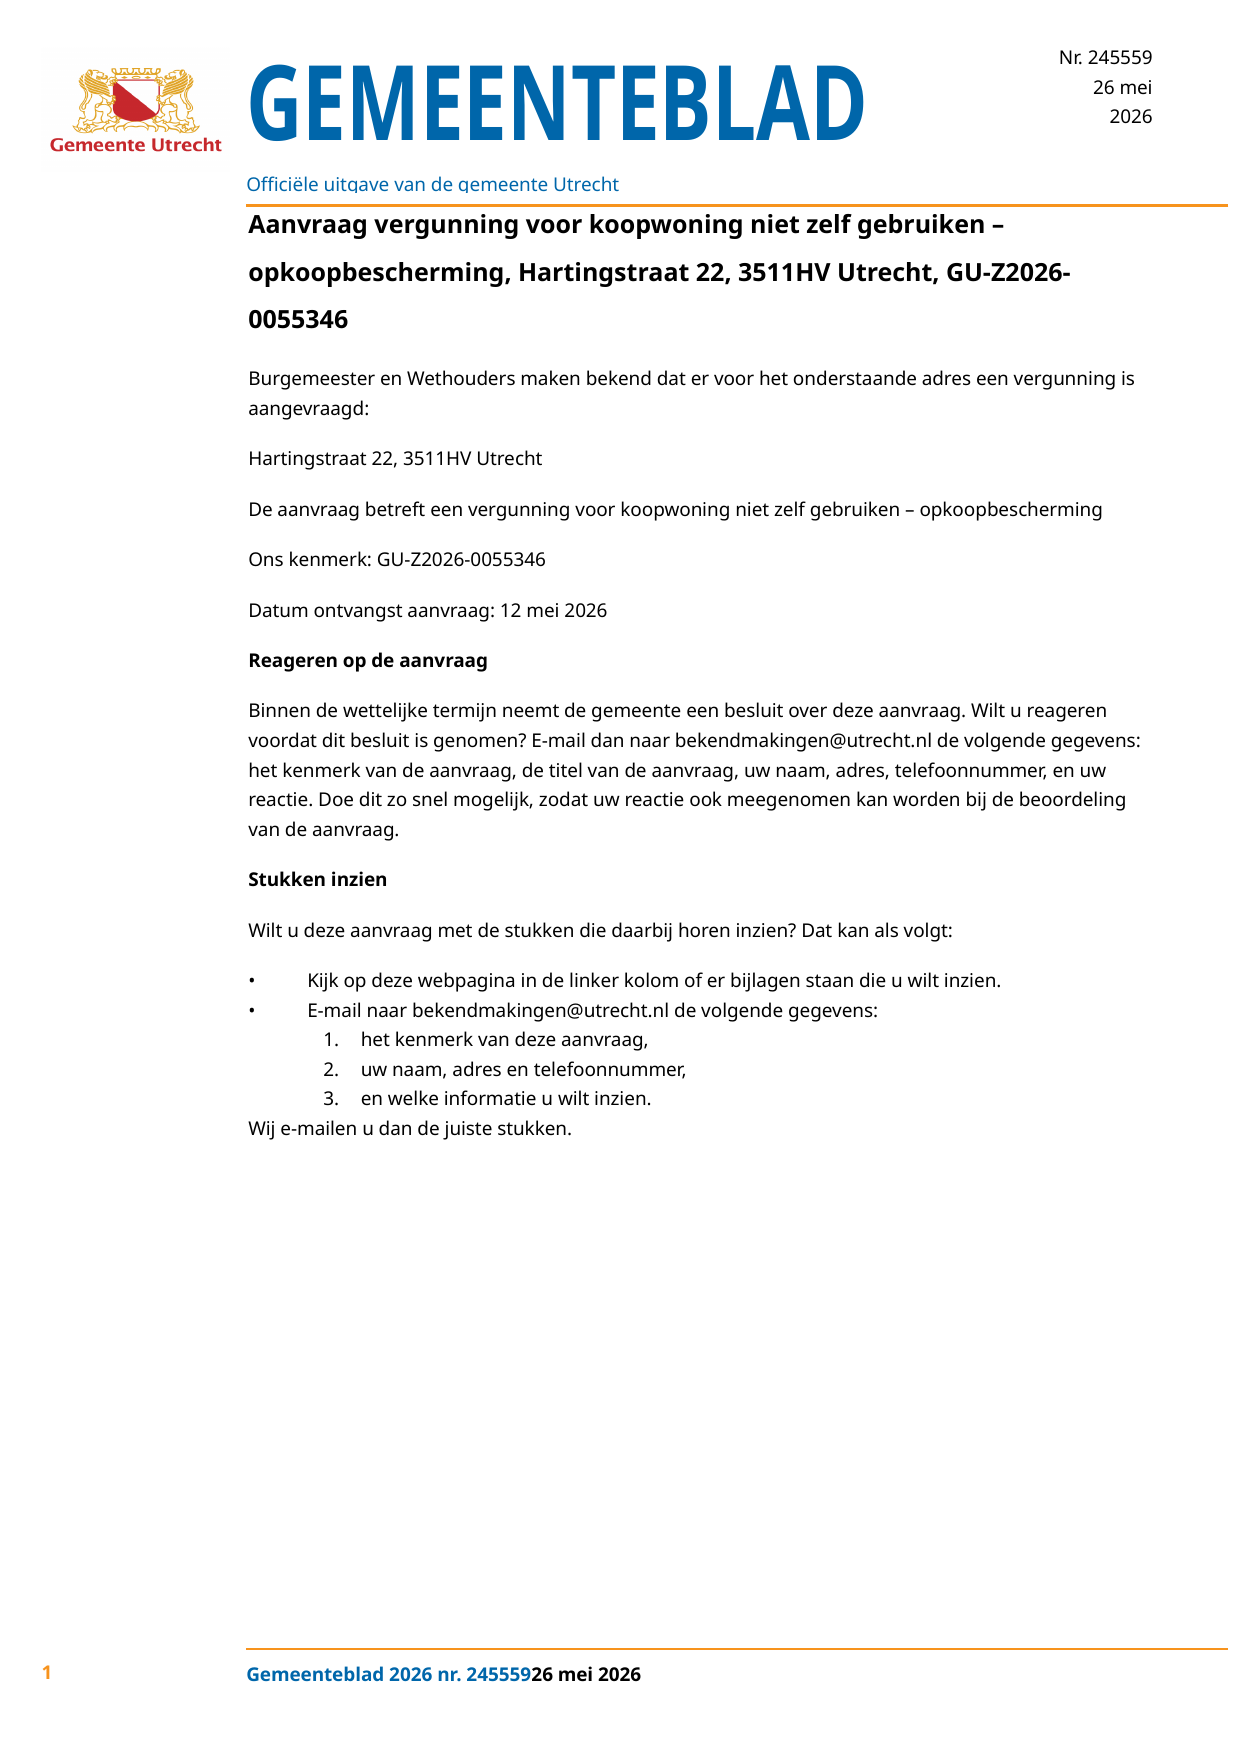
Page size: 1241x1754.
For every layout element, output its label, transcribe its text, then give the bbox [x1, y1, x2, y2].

list en welke informatie u wilt inzien. [323, 1086, 1152, 1111]
text Reageren op de aanvraag [248, 647, 1152, 673]
text Aanvraag vergunning voor koopwoning niet zelf gebruiken – opkoopbescherming, Hartingstraat 22, 3511HV Utrecht, GU-Z2026-0055346 [248, 207, 1152, 336]
list uw naam, adres en telefoonnummer, [323, 1056, 1152, 1082]
text Wilt u deze aanvraag met de stukken die daarbij horen inzien? Dat kan als volgt: [248, 917, 1152, 942]
text Ons kenmerk: GU-Z2026-0055346 [248, 546, 1152, 572]
text Stukken inzien [248, 866, 1152, 892]
list Kijk op deze webpagina in de linker kolom of er bijlagen staan die u wilt inzien. [248, 967, 1152, 993]
text Wij e-mailen u dan de juiste stukken. [248, 1115, 1152, 1141]
picture [41, 47, 231, 172]
text Datum ontvangst aanvraag: 12 mei 2026 [248, 597, 1152, 622]
text Binnen de wettelijke termijn neemt de gemeente een besluit over deze aanvraag. Wilt u reageren voordat dit besluit is genomen? E-mail dan naar bekendmakingen@utrecht.nl de volgende gegevens: het kenmerk van de aanvraag, de titel van de aanvraag, uw naam, adres, telefoonnummer, en uw reactie. Doe dit zo snel mogelijk, zodat uw reactie ook meegenomen kan worden bij de beoordeling van de aanvraag. [248, 698, 1152, 842]
text Hartingstraat 22, 3511HV Utrecht [248, 446, 1152, 471]
list E-mail naar bekendmakingen@utrecht.nl de volgende gegevens: [248, 997, 1152, 1022]
text Burgemeester en Wethouders maken bekend dat er voor het onderstaande adres een vergunning is aangevraagd: [248, 366, 1152, 421]
list het kenmerk van deze aanvraag, [323, 1026, 1152, 1052]
text De aanvraag betreft een vergunning voor koopwoning niet zelf gebruiken – opkoopbescherming [248, 496, 1152, 522]
